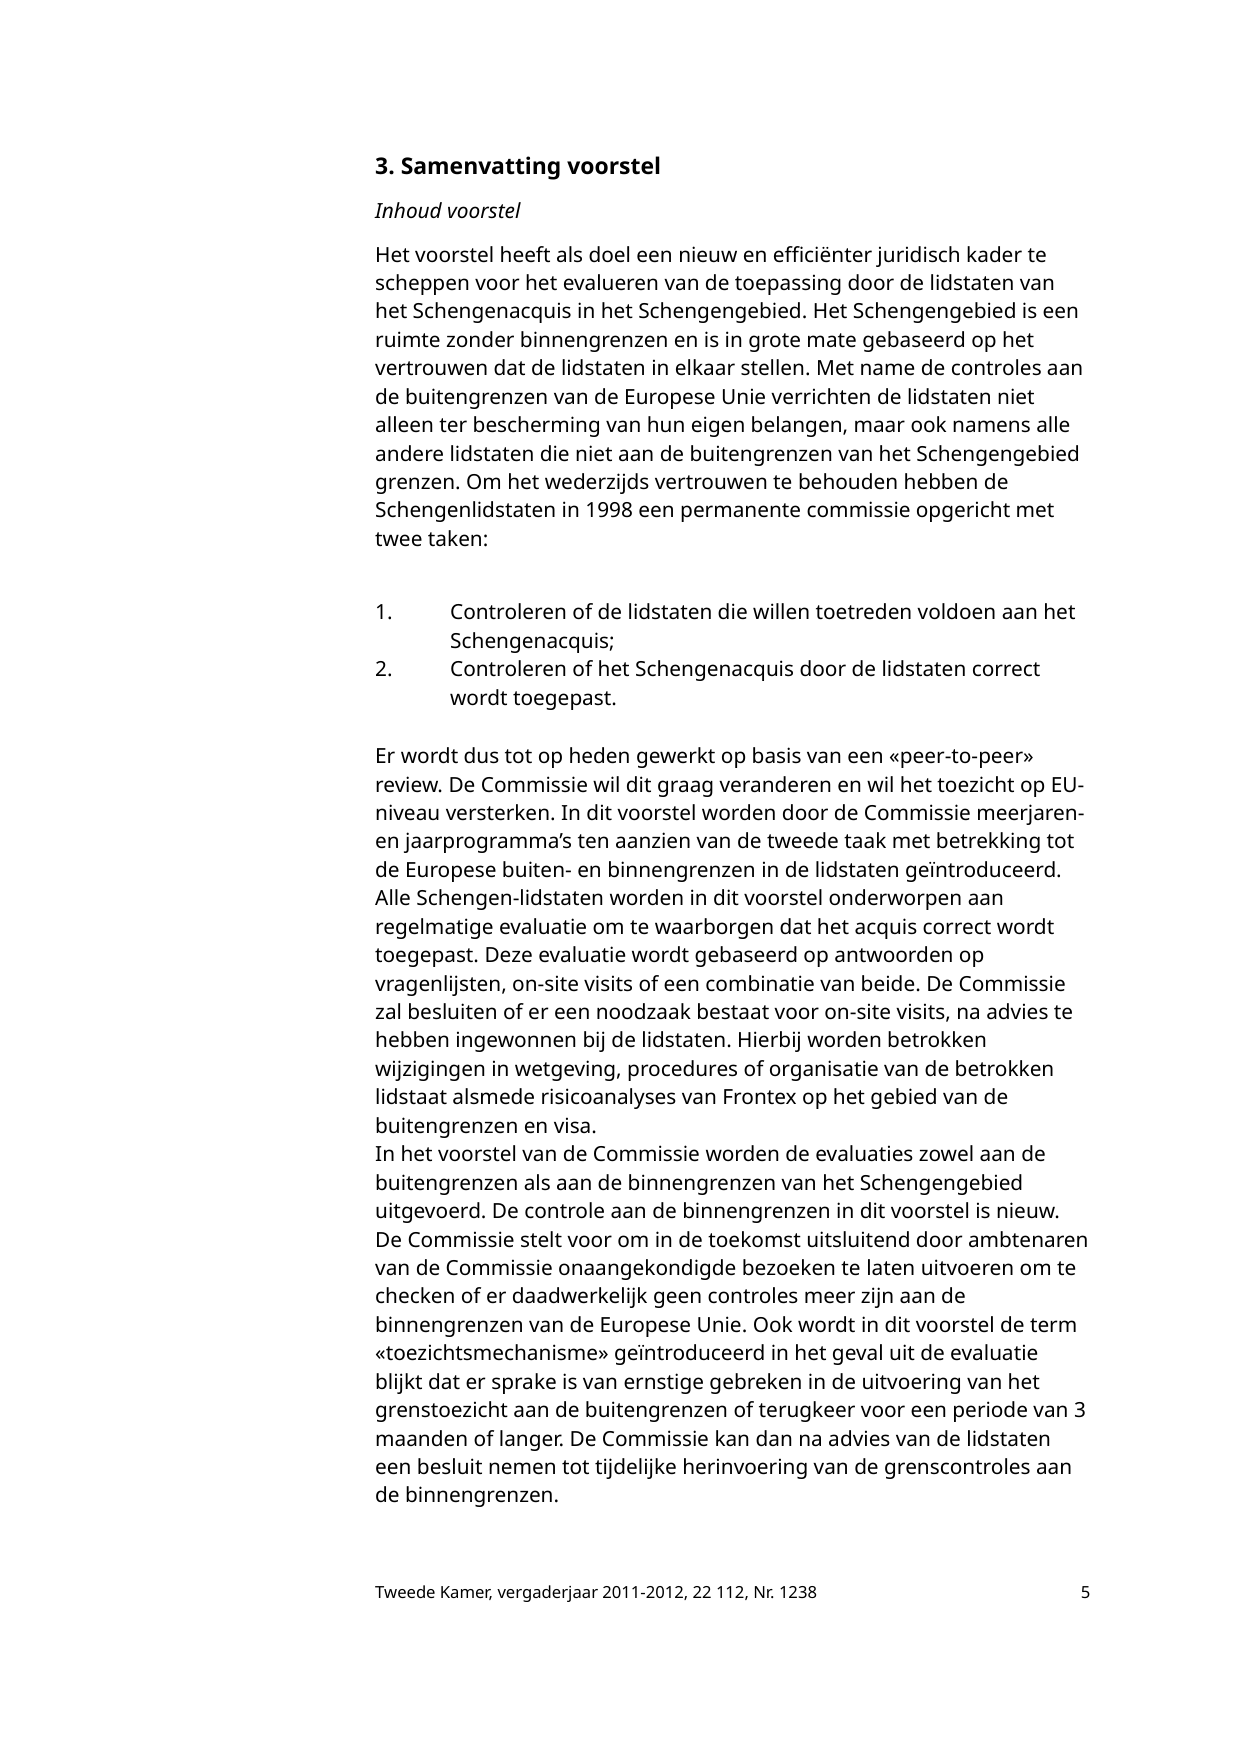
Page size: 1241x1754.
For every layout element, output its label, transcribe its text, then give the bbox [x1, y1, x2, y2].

text Er wordt dus tot op heden gewerkt op basis van een «peer-to-peer» review. De Commissie wil dit graag veranderen en wil het toezicht op EU-niveau versterken. In dit voorstel worden door de Commissie meerjaren- en jaarprogramma’s ten aanzien van de tweede taak met betrekking tot de Europese buiten- en binnengrenzen in de lidstaten geïntroduceerd. Alle Schengen-lidstaten worden in dit voorstel onderworpen aan regelmatige evaluatie om te waarborgen dat het acquis correct wordt toegepast. Deze evaluatie wordt gebaseerd op antwoorden op vragenlijsten, on-site visits of een combinatie van beide. De Commissie zal besluiten of er een noodzaak bestaat voor on-site visits, na advies te hebben ingewonnen bij de lidstaten. Hierbij worden betrokken wijzigingen in wetgeving, procedures of organisatie van de betrokken lidstaat alsmede risicoanalyses van Frontex op het gebied van de buitengrenzen en visa. [375, 741, 1090, 1139]
subtitle 3. Samenvatting voorstel [375, 150, 1090, 181]
list Controleren of het Schengenacquis door de lidstaten correct wordt toegepast. [375, 654, 1090, 711]
text Inhoud voorstel [375, 196, 1090, 225]
text In het voorstel van de Commissie worden de evaluaties zowel aan de buitengrenzen als aan de binnengrenzen van het Schengengebied uitgevoerd. De controle aan de binnengrenzen in dit voorstel is nieuw. De Commissie stelt voor om in de toekomst uitsluitend door ambtenaren van de Commissie onaangekondigde bezoeken te laten uitvoeren om te checken of er daadwerkelijk geen controles meer zijn aan de binnengrenzen van de Europese Unie. Ook wordt in dit voorstel de term «toezichtsmechanisme» geïntroduceerd in het geval uit de evaluatie blijkt dat er sprake is van ernstige gebreken in de uitvoering van het grenstoezicht aan de buitengrenzen of terugkeer voor een periode van 3 maanden of langer. De Commissie kan dan na advies van de lidstaten een besluit nemen tot tijdelijke herinvoering van de grenscontroles aan de binnengrenzen. [375, 1139, 1090, 1509]
list Controleren of de lidstaten die willen toetreden voldoen aan het Schengenacquis; [375, 597, 1090, 654]
text Het voorstel heeft als doel een nieuw en efficiënter juridisch kader te scheppen voor het evalueren van de toepassing door de lidstaten van het Schengenacquis in het Schengengebied. Het Schengengebied is een ruimte zonder binnengrenzen en is in grote mate gebaseerd op het vertrouwen dat de lidstaten in elkaar stellen. Met name de controles aan de buitengrenzen van de Europese Unie verrichten de lidstaten niet alleen ter bescherming van hun eigen belangen, maar ook namens alle andere lidstaten die niet aan de buitengrenzen van het Schengengebied grenzen. Om het wederzijds vertrouwen te behouden hebben de Schengenlidstaten in 1998 een permanente commissie opgericht met twee taken: [375, 240, 1090, 552]
